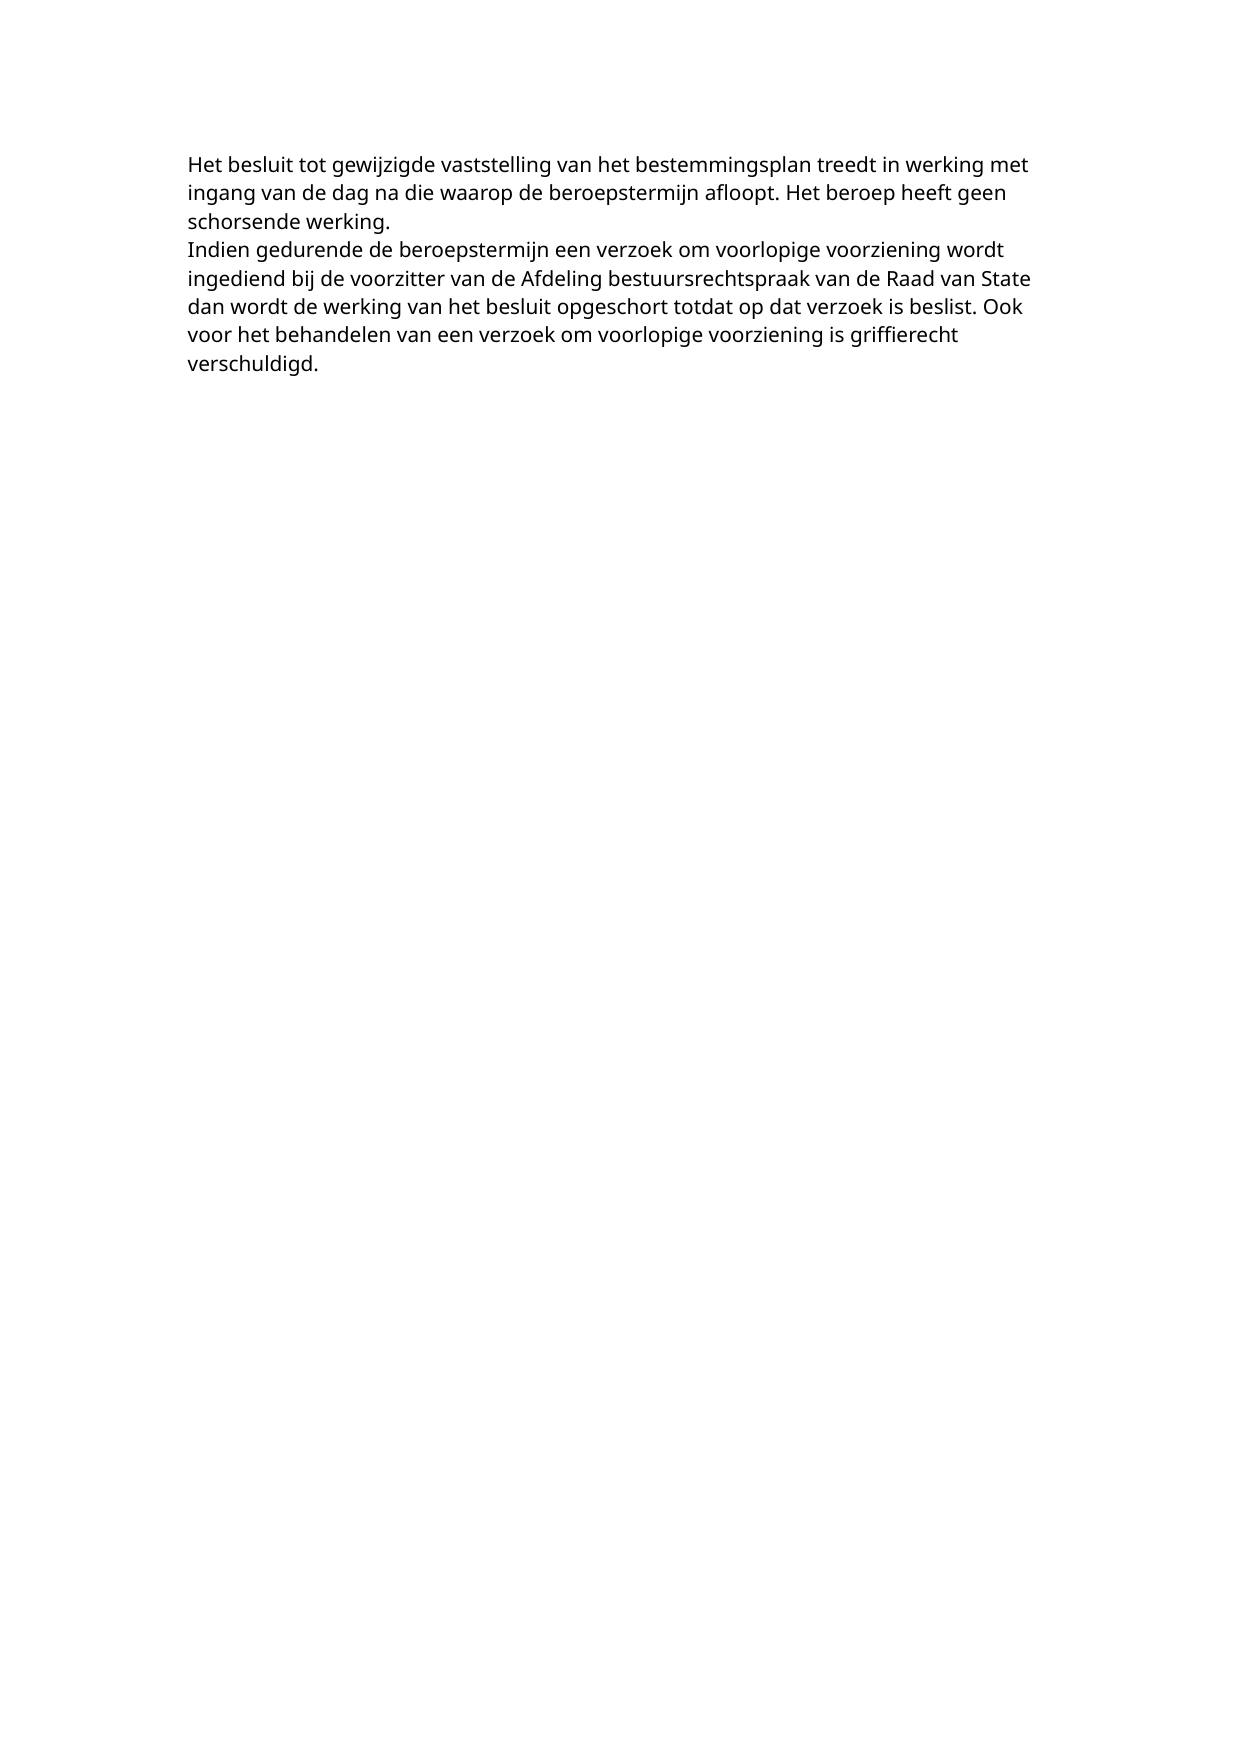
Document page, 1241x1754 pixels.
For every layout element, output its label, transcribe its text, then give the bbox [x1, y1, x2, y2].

text Indien gedurende de beroepstermijn een verzoek om voorlopige voorziening wordt ingediend bij de voorzitter van de Afdeling bestuursrechtspraak van de Raad van State dan wordt de werking van het besluit opgeschort totdat op dat verzoek is beslist. Ook voor het behandelen van een verzoek om voorlopige voorziening is griffierecht verschuldigd. [187, 235, 1053, 377]
text Het besluit tot gewijzigde vaststelling van het bestemmingsplan treedt in werking met ingang van de dag na die waarop de beroepstermijn afloopt. Het beroep heeft geen schorsende werking. [187, 150, 1053, 235]
